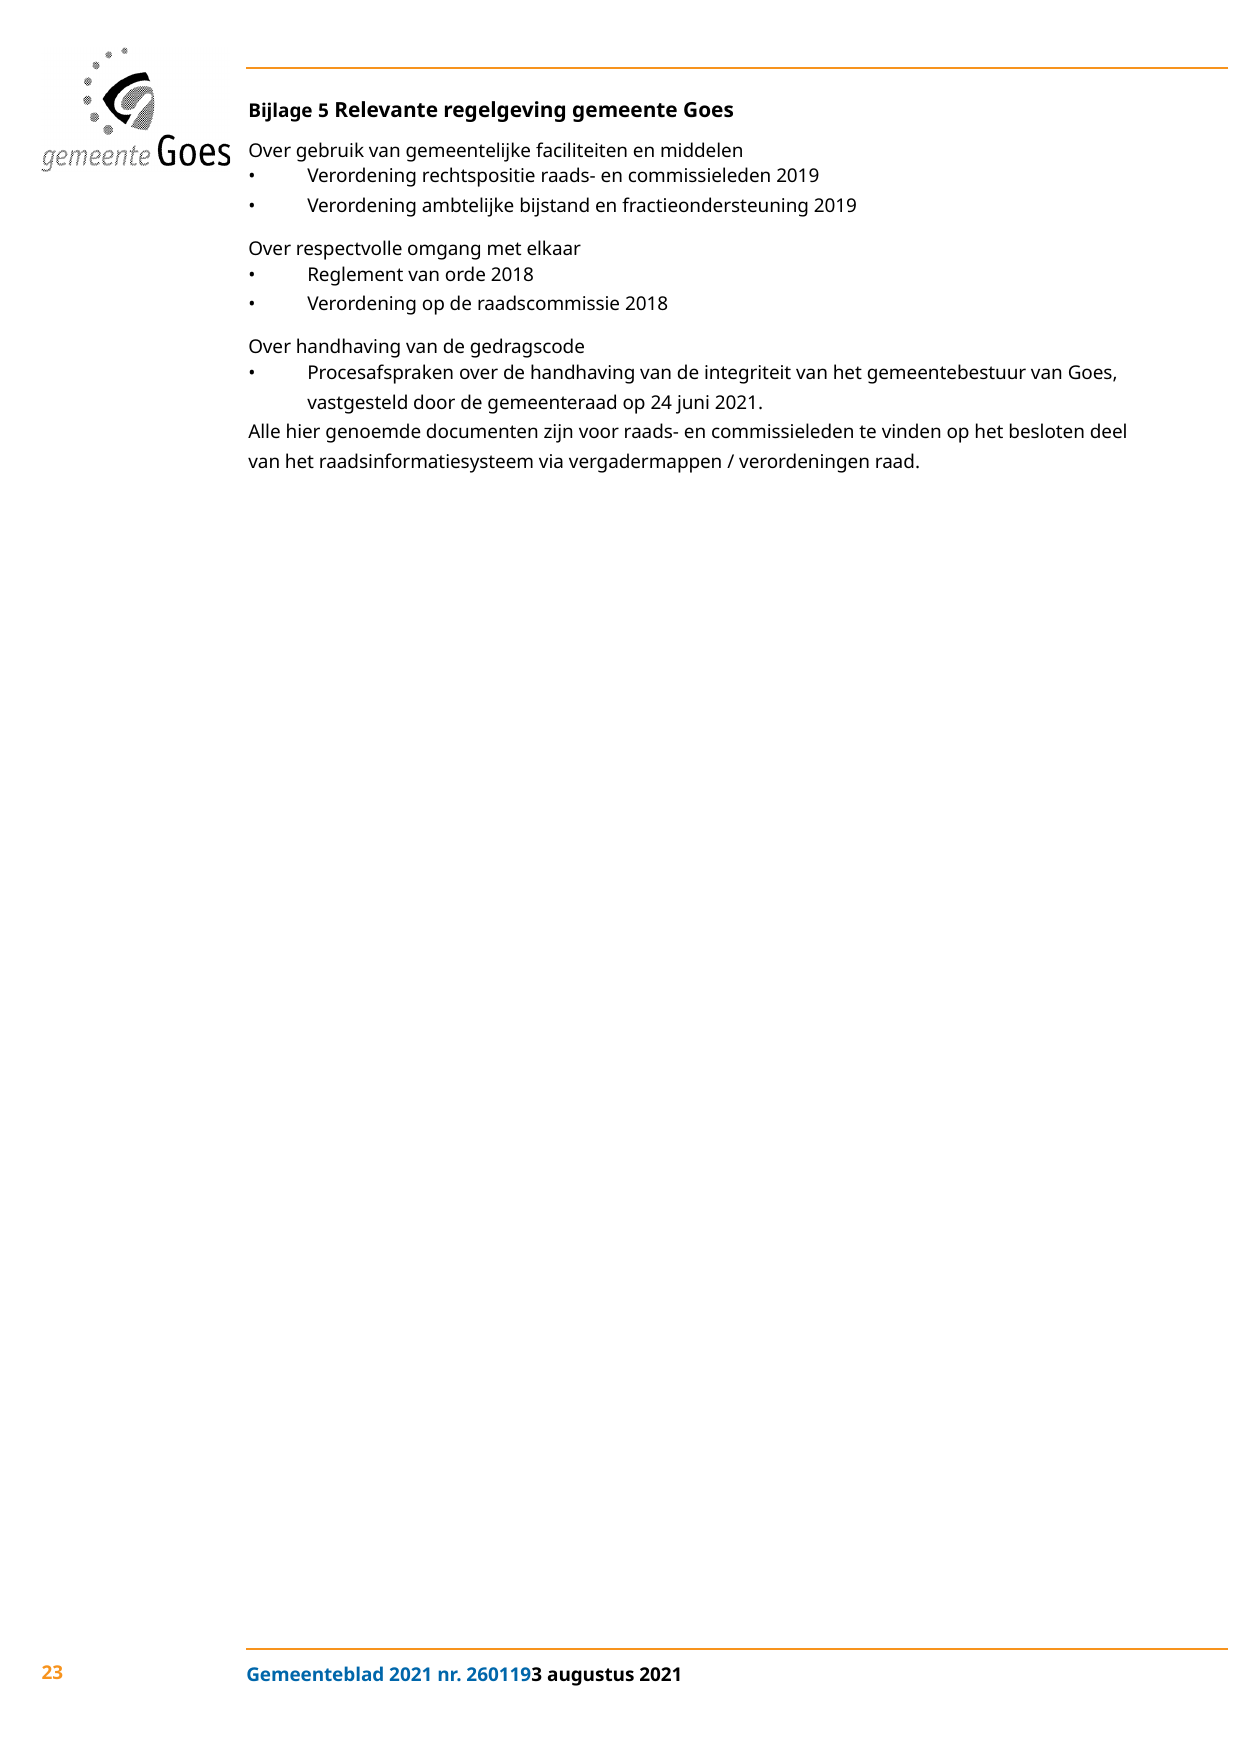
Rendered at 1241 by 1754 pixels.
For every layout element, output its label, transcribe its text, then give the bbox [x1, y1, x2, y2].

text Over gebruik van gemeentelijke faciliteiten en middelen [248, 137, 1152, 163]
text Alle hier genoemde documenten zijn voor raads- en commissieleden te vinden op het besloten deel van het raadsinformatiesysteem via vergadermappen / verordeningen raad. [248, 419, 1152, 474]
list Reglement van orde 2018 [248, 261, 1152, 287]
list Procesafspraken over de handhaving van de integriteit van het gemeentebestuur van Goes, vastgesteld door de gemeenteraad op 24 juni 2021. [248, 359, 1152, 415]
picture [41, 47, 231, 172]
text Over respectvolle omgang met elkaar [248, 235, 1152, 261]
list Verordening rechtspositie raads- en commissieleden 2019 [248, 163, 1152, 188]
list Verordening op de raadscommissie 2018 [248, 291, 1152, 316]
list Verordening ambtelijke bijstand en fractieondersteuning 2019 [248, 192, 1152, 218]
text Bijlage 5 Relevante regelgeving gemeente Goes [248, 95, 1152, 123]
text Over handhaving van de gedragscode [248, 334, 1152, 359]
